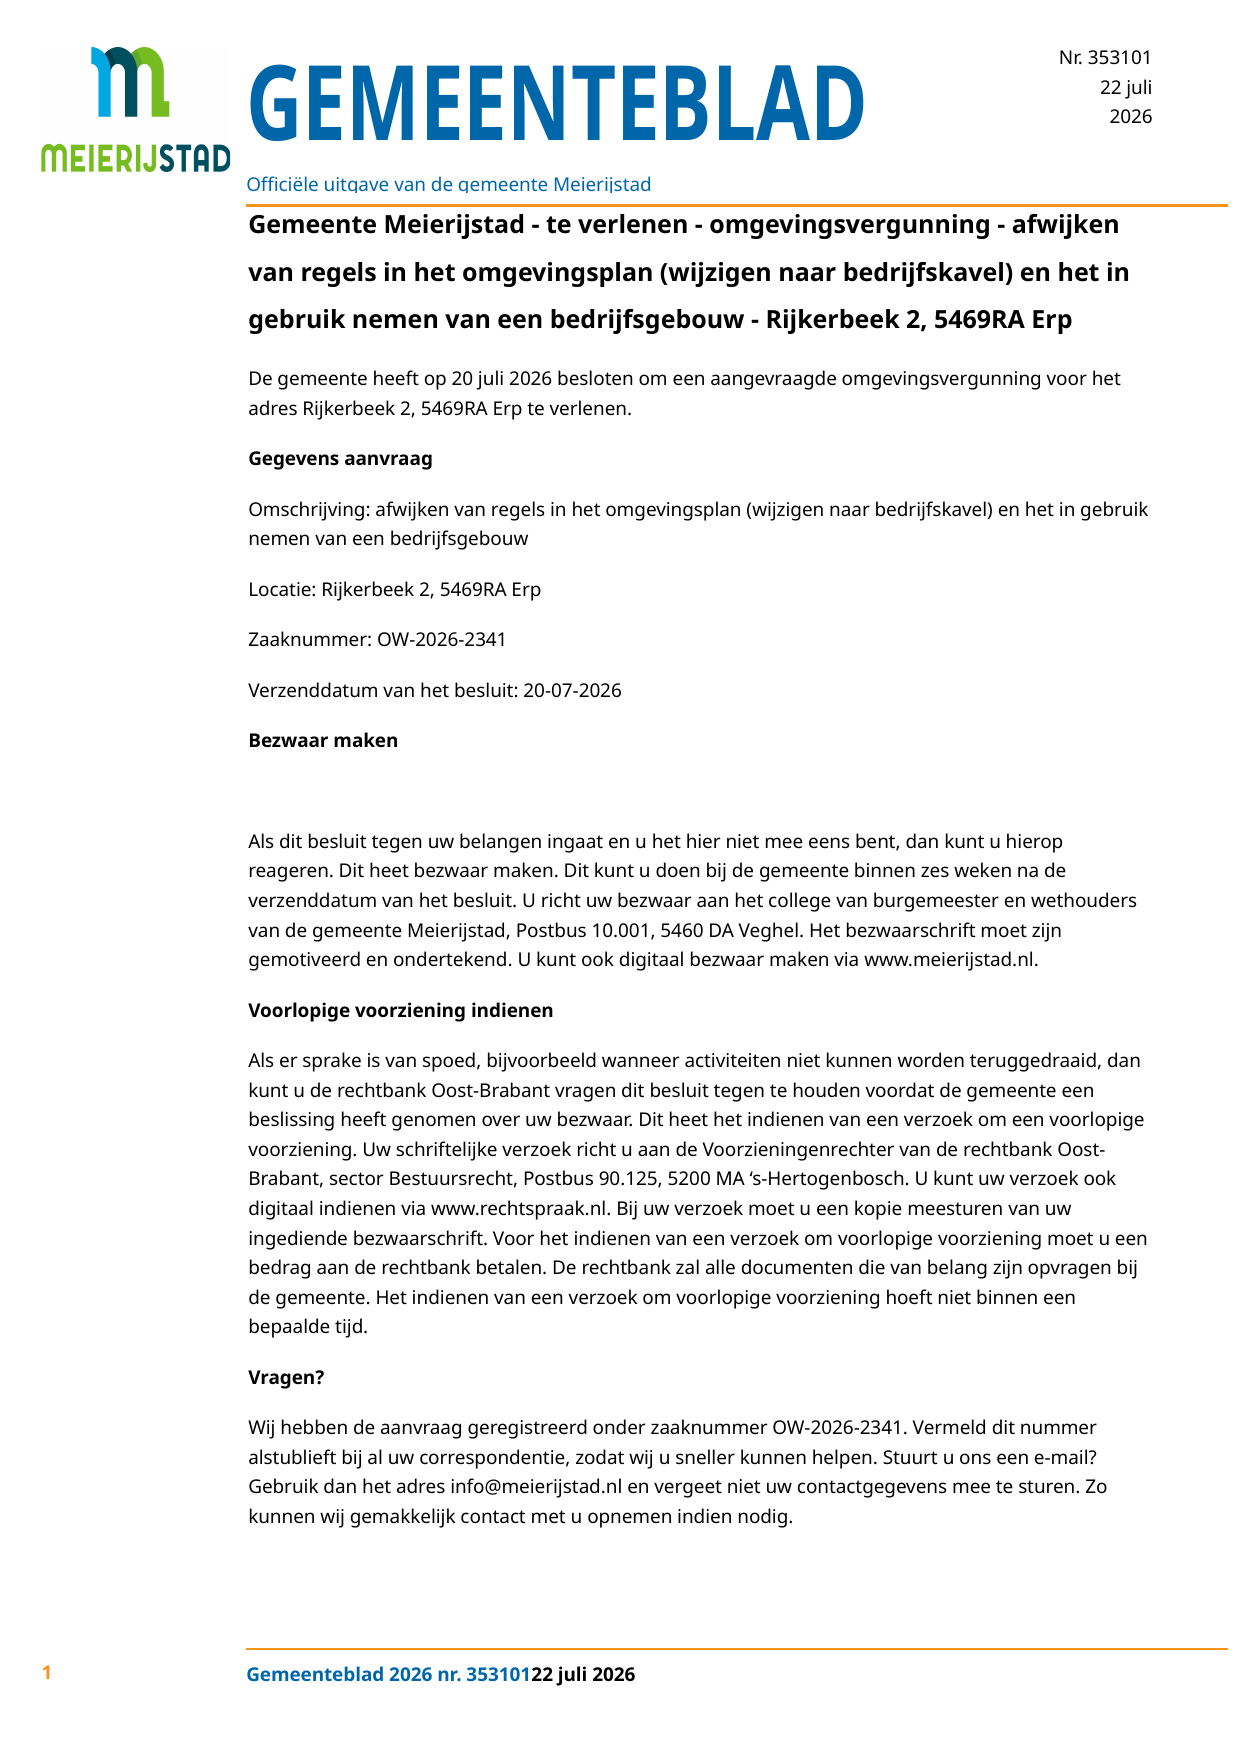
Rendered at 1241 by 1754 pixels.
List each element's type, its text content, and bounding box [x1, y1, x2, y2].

text Als dit besluit tegen uw belangen ingaat en u het hier niet mee eens bent, dan kunt u hierop reageren. Dit heet bezwaar maken. Dit kunt u doen bij de gemeente binnen zes weken na de verzenddatum van het besluit. U richt uw bezwaar aan het college van burgemeester en wethouders van de gemeente Meierijstad, Postbus 10.001, 5460 DA Veghel. Het bezwaarschrift moet zijn gemotiveerd en ondertekend. U kunt ook digitaal bezwaar maken via www.meierijstad.nl. [248, 828, 1152, 972]
picture [41, 47, 231, 172]
text Voorlopige voorziening indienen [248, 997, 1152, 1022]
text De gemeente heeft op 20 juli 2026 besloten om een aangevraagde omgevingsvergunning voor het adres Rijkerbeek 2, 5469RA Erp te verlenen. [248, 366, 1152, 421]
text Bezwaar maken [248, 727, 1152, 753]
text Als er sprake is van spoed, bijvoorbeeld wanneer activiteiten niet kunnen worden teruggedraaid, dan kunt u de rechtbank Oost-Brabant vragen dit besluit tegen te houden voordat de gemeente een beslissing heeft genomen over uw bezwaar. Dit heet het indienen van een verzoek om een voorlopige voorziening. Uw schriftelijke verzoek richt u aan de Voorzieningenrechter van de rechtbank Oost-Brabant, sector Bestuursrecht, Postbus 90.125, 5200 MA ‘s-Hertogenbosch. U kunt uw verzoek ook digitaal indienen via www.rechtspraak.nl. Bij uw verzoek moet u een kopie meesturen van uw ingediende bezwaarschrift. Voor het indienen van een verzoek om voorlopige voorziening moet u een bedrag aan de rechtbank betalen. De rechtbank zal alle documenten die van belang zijn opvragen bij de gemeente. Het indienen van een verzoek om voorlopige voorziening hoeft niet binnen een bepaalde tijd. [248, 1047, 1152, 1339]
text Vragen? [248, 1364, 1152, 1389]
text Gegevens aanvraag [248, 446, 1152, 471]
text Verzenddatum van het besluit: 20-07-2026 [248, 677, 1152, 702]
text Zaaknummer: OW-2026-2341 [248, 626, 1152, 652]
text Gemeente Meierijstad - te verlenen - omgevingsvergunning - afwijken van regels in het omgevingsplan (wijzigen naar bedrijfskavel) en het in gebruik nemen van een bedrijfsgebouw - Rijkerbeek 2, 5469RA Erp [248, 207, 1152, 336]
text Locatie: Rijkerbeek 2, 5469RA Erp [248, 576, 1152, 602]
text Wij hebben de aanvraag geregistreerd onder zaaknummer OW-2026-2341. Vermeld dit nummer alstublieft bij al uw correspondentie, zodat wij u sneller kunnen helpen. Stuurt u ons een e-mail? Gebruik dan het adres info@meierijstad.nl en vergeet niet uw contactgegevens mee te sturen. Zo kunnen wij gemakkelijk contact met u opnemen indien nodig. [248, 1414, 1152, 1529]
text Omschrijving: afwijken van regels in het omgevingsplan (wijzigen naar bedrijfskavel) en het in gebruik nemen van een bedrijfsgebouw [248, 496, 1152, 551]
